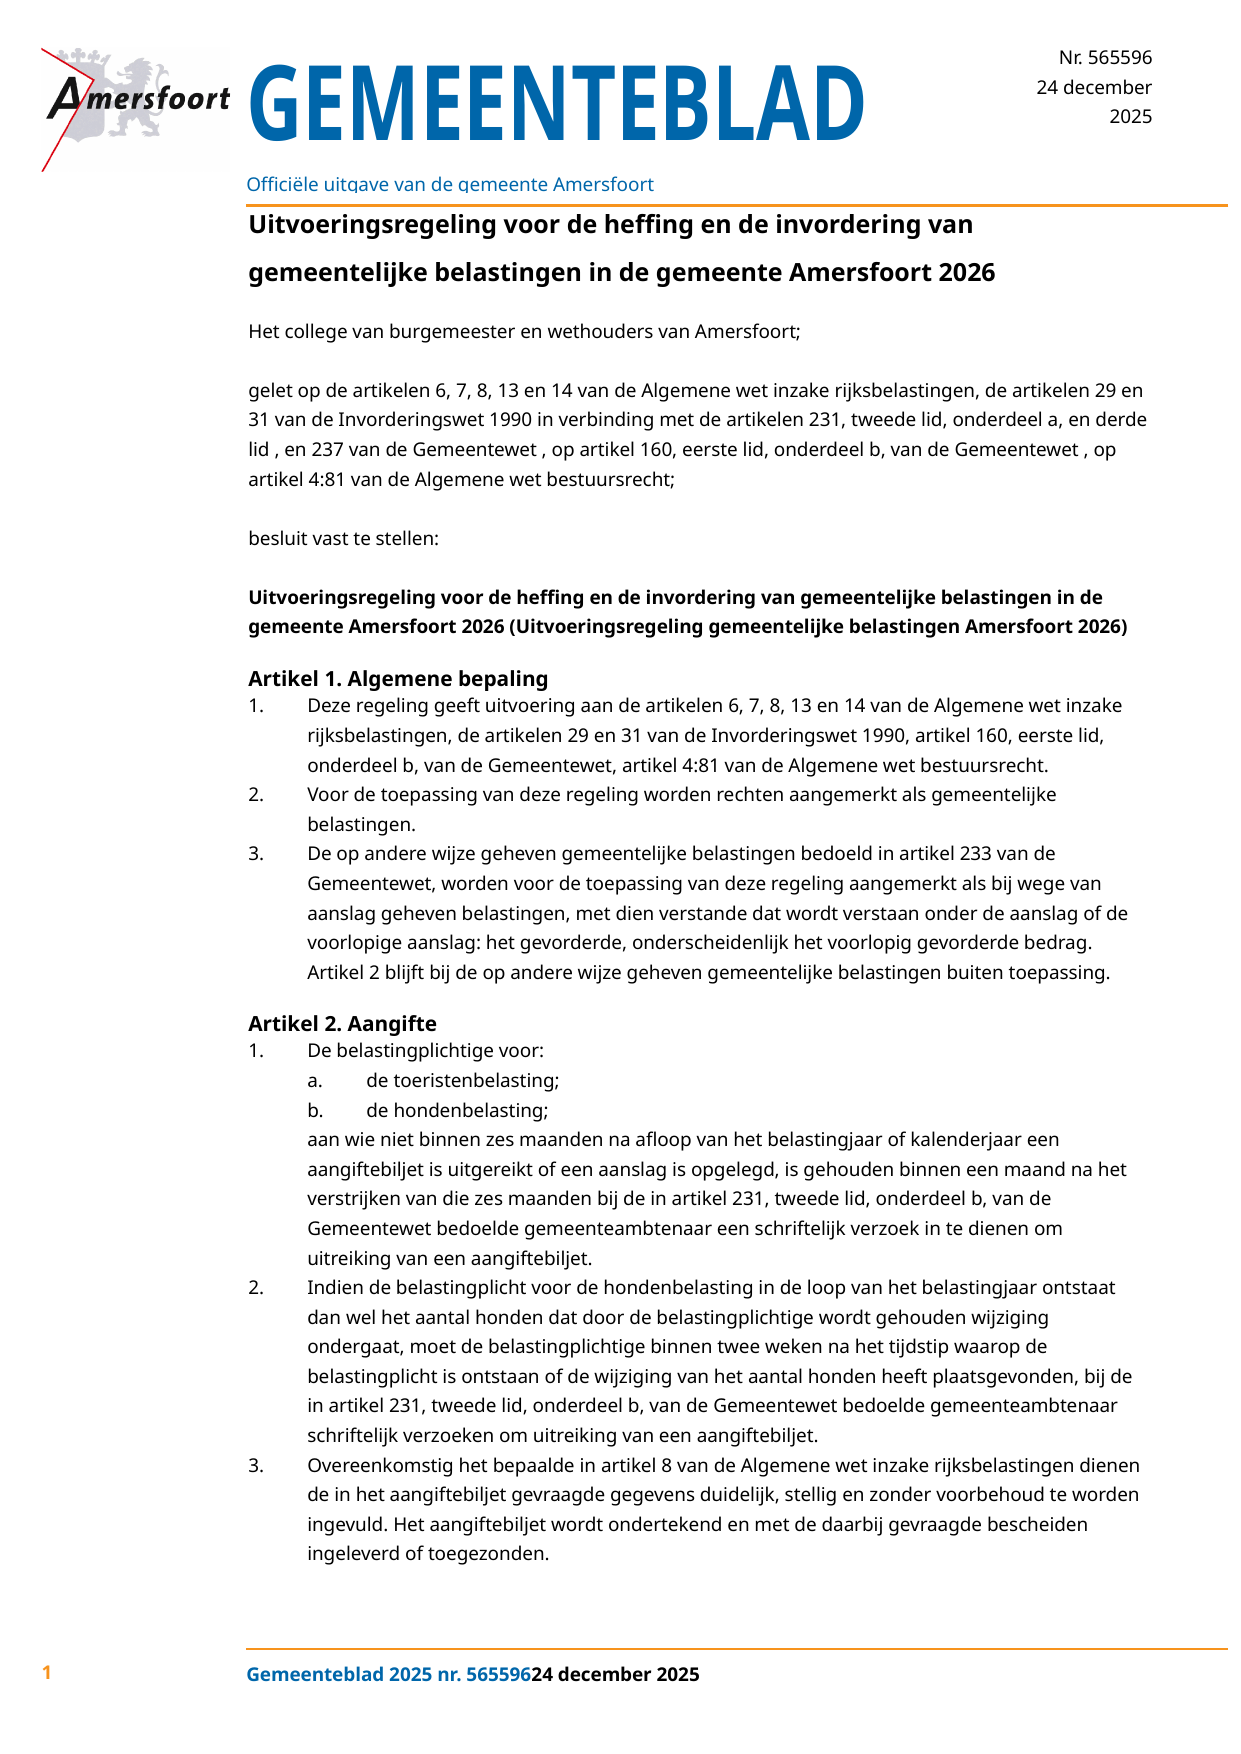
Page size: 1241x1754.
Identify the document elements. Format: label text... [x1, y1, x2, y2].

text Uitvoeringsregeling voor de heffing en de invordering van gemeentelijke belastingen in de gemeente Amersfoort 2026 [248, 207, 1152, 288]
list Deze regeling geeft uitvoering aan de artikelen 6, 7, 8, 13 en 14 van de Algemene wet inzake rijksbelastingen, de artikelen 29 en 31 van de Invorderingswet 1990, artikel 160, eerste lid, onderdeel b, van de Gemeentewet, artikel 4:81 van de Algemene wet bestuursrecht. [248, 693, 1152, 777]
list de toeristenbelasting; [307, 1067, 1152, 1093]
text Uitvoeringsregeling voor de heffing en de invordering van gemeentelijke belastingen in de gemeente Amersfoort 2026 (Uitvoeringsregeling gemeentelijke belastingen Amersfoort 2026) [248, 584, 1152, 639]
list De belastingplichtige voor: [248, 1038, 1152, 1063]
list aan wie niet binnen zes maanden na afloop van het belastingjaar of kalenderjaar een aangiftebiljet is uitgereikt of een aanslag is opgelegd, is gehouden binnen een maand na het verstrijken van die zes maanden bij de in artikel 231, tweede lid, onderdeel b, van de Gemeentewet bedoelde gemeenteambtenaar een schriftelijk verzoek in te dienen om uitreiking van een aangiftebiljet. [248, 1126, 1152, 1271]
list De op andere wijze geheven gemeentelijke belastingen bedoeld in artikel 233 van de Gemeentewet, worden voor de toepassing van deze regeling aangemerkt als bij wege van aanslag geheven belastingen, met dien verstande dat wordt verstaan onder de aanslag of de voorlopige aanslag: het gevorderde, onderscheidenlijk het voorlopig gevorderde bedrag. Artikel 2 blijft bij de op andere wijze geheven gemeentelijke belastingen buiten toepassing. [248, 841, 1152, 984]
picture [41, 47, 231, 172]
text Artikel 1. Algemene bepaling [248, 664, 1152, 693]
text besluit vast te stellen: [248, 525, 1152, 551]
list Indien de belastingplicht voor de hondenbelasting in de loop van het belastingjaar ontstaat dan wel het aantal honden dat door de belastingplichtige wordt gehouden wijziging ondergaat, moet de belastingplichtige binnen twee weken na het tijdstip waarop de belastingplicht is ontstaan of de wijziging van het aantal honden heeft plaatsgevonden, bij de in artikel 231, tweede lid, onderdeel b, van de Gemeentewet bedoelde gemeenteambtenaar schriftelijk verzoeken om uitreiking van een aangiftebiljet. [248, 1274, 1152, 1448]
list de hondenbelasting; [307, 1097, 1152, 1123]
text Het college van burgemeester en wethouders van Amersfoort; [248, 318, 1152, 344]
list Overeenkomstig het bepaalde in artikel 8 van de Algemene wet inzake rijksbelastingen dienen de in het aangiftebiljet gevraagde gegevens duidelijk, stellig en zonder voorbehoud te worden ingevuld. Het aangiftebiljet wordt ondertekend en met de daarbij gevraagde bescheiden ingeleverd of toegezonden. [248, 1452, 1152, 1566]
list Voor de toepassing van deze regeling worden rechten aangemerkt als gemeentelijke belastingen. [248, 781, 1152, 837]
text Artikel 2. Aangifte [248, 1009, 1152, 1038]
text gelet op de artikelen 6, 7, 8, 13 en 14 van de Algemene wet inzake rijksbelastingen, de artikelen 29 en 31 van de Invorderingswet 1990 in verbinding met de artikelen 231, tweede lid, onderdeel a, en derde lid , en 237 van de Gemeentewet , op artikel 160, eerste lid, onderdeel b, van de Gemeentewet , op artikel 4:81 van de Algemene wet bestuursrecht; [248, 377, 1152, 492]
